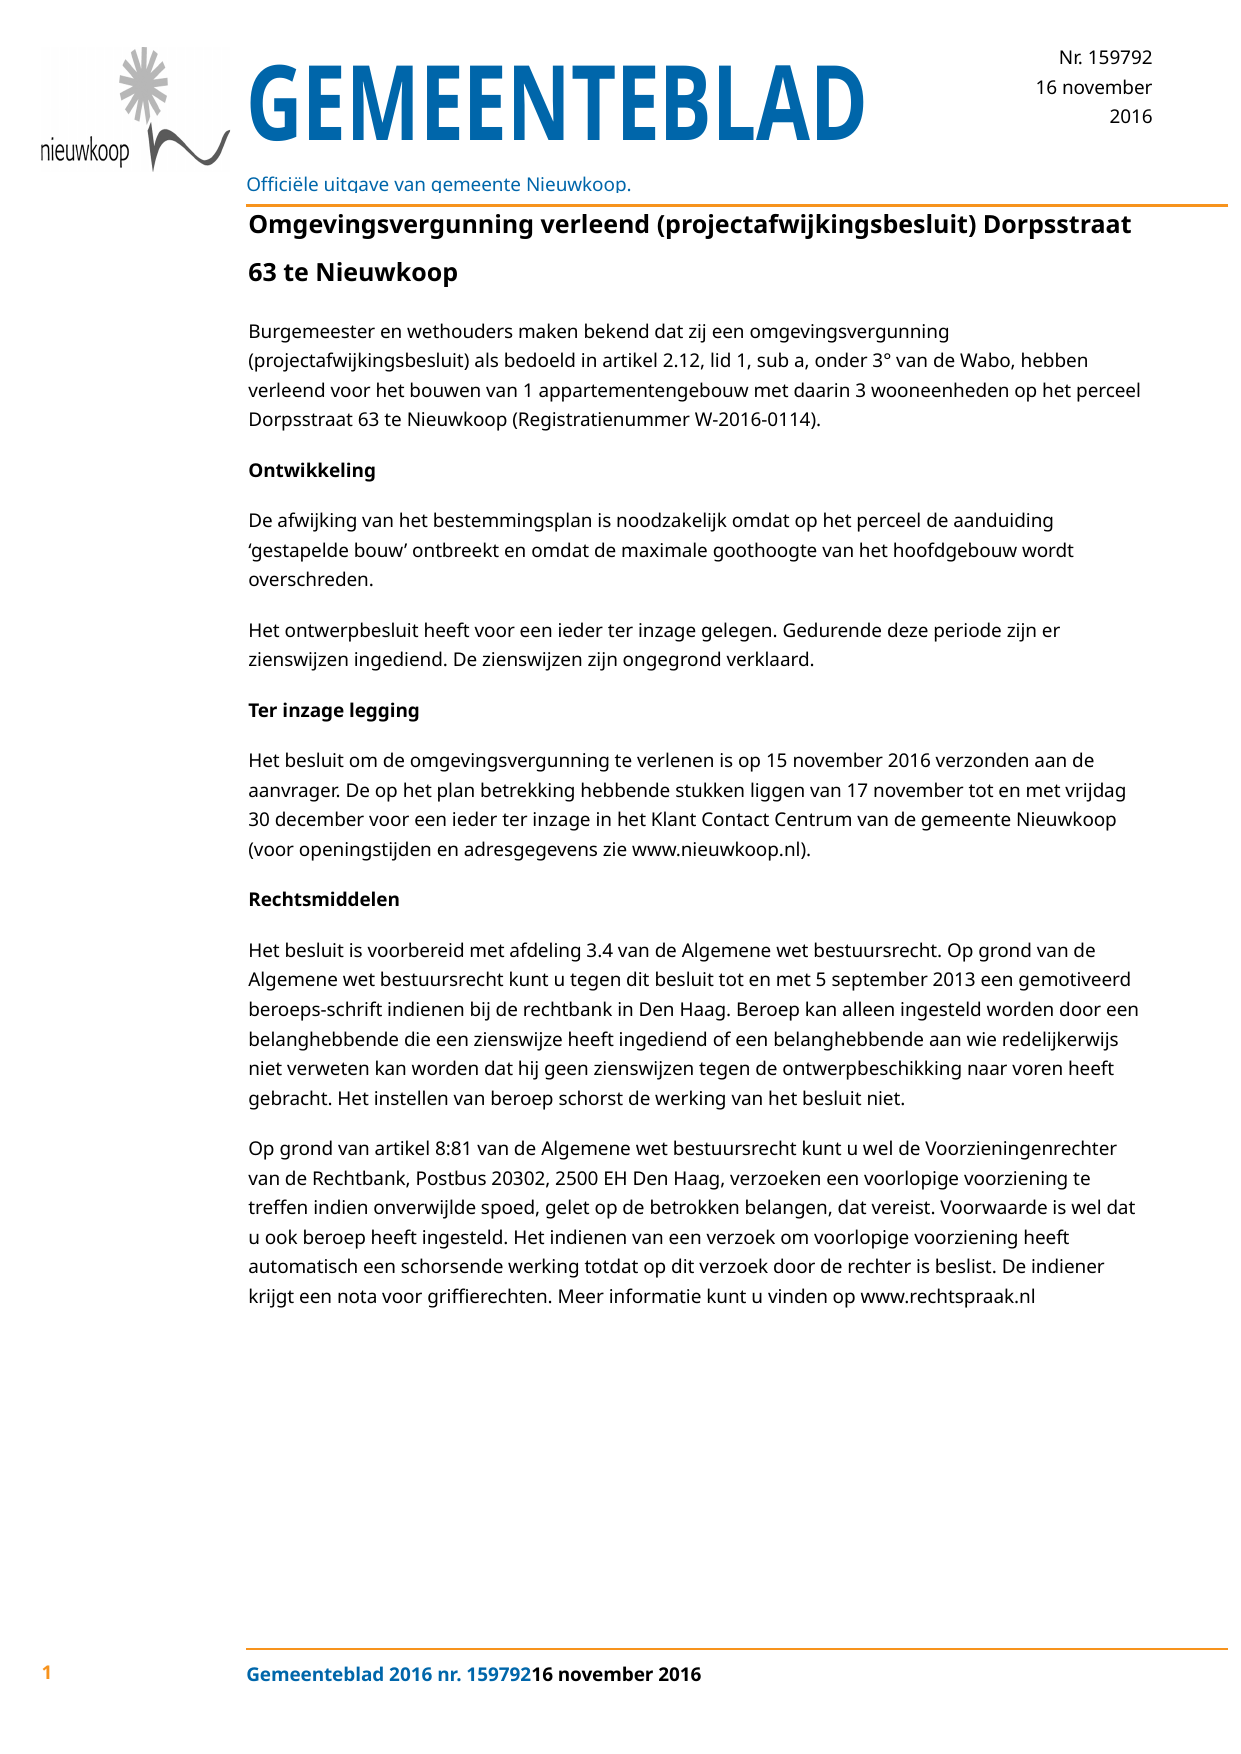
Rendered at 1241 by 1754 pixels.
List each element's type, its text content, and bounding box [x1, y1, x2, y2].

text Ontwikkeling [248, 457, 1152, 483]
text Het besluit is voorbereid met afdeling 3.4 van de Algemene wet bestuursrecht. Op grond van de Algemene wet bestuursrecht kunt u tegen dit besluit tot en met 5 september 2013 een gemotiveerd beroeps-schrift indienen bij de rechtbank in Den Haag. Beroep kan alleen ingesteld worden door een belanghebbende die een zienswijze heeft ingediend of een belanghebbende aan wie redelijkerwijs niet verweten kan worden dat hij geen zienswijzen tegen de ontwerpbeschikking naar voren heeft gebracht. Het instellen van beroep schorst de werking van het besluit niet. [248, 937, 1152, 1111]
text Omgevingsvergunning verleend (projectafwijkingsbesluit) Dorpsstraat 63 te Nieuwkoop [248, 207, 1152, 288]
text Burgemeester en wethouders maken bekend dat zij een omgevingsvergunning (projectafwijkingsbesluit) als bedoeld in artikel 2.12, lid 1, sub a, onder 3° van de Wabo, hebben verleend voor het bouwen van 1 appartementengebouw met daarin 3 wooneenheden op het perceel Dorpsstraat 63 te Nieuwkoop (Registratienummer W-2016-0114). [248, 318, 1152, 432]
picture [41, 47, 231, 172]
text Ter inzage legging [248, 697, 1152, 723]
text Rechtsmiddelen [248, 887, 1152, 912]
text Op grond van artikel 8:81 van de Algemene wet bestuursrecht kunt u wel de Voorzieningenrechter van de Rechtbank, Postbus 20302, 2500 EH Den Haag, verzoeken een voorlopige voorziening te treffen indien onverwijlde spoed, gelet op de betrokken belangen, dat vereist. Voorwaarde is wel dat u ook beroep heeft ingesteld. Het indienen van een verzoek om voorlopige voorziening heeft automatisch een schorsende werking totdat op dit verzoek door de rechter is beslist. De indiener krijgt een nota voor griffierechten. Meer informatie kunt u vinden op www.rechtspraak.nl [248, 1135, 1152, 1309]
text Het ontwerpbesluit heeft voor een ieder ter inzage gelegen. Gedurende deze periode zijn er zienswijzen ingediend. De zienswijzen zijn ongegrond verklaard. [248, 617, 1152, 672]
text De afwijking van het bestemmingsplan is noodzakelijk omdat op het perceel de aanduiding ‘gestapelde bouw’ ontbreekt en omdat de maximale goothoogte van het hoofdgebouw wordt overschreden. [248, 507, 1152, 592]
text Het besluit om de omgevingsvergunning te verlenen is op 15 november 2016 verzonden aan de aanvrager. De op het plan betrekking hebbende stukken liggen van 17 november tot en met vrijdag 30 december voor een ieder ter inzage in het Klant Contact Centrum van de gemeente Nieuwkoop (voor openingstijden en adresgegevens zie www.nieuwkoop.nl). [248, 747, 1152, 862]
